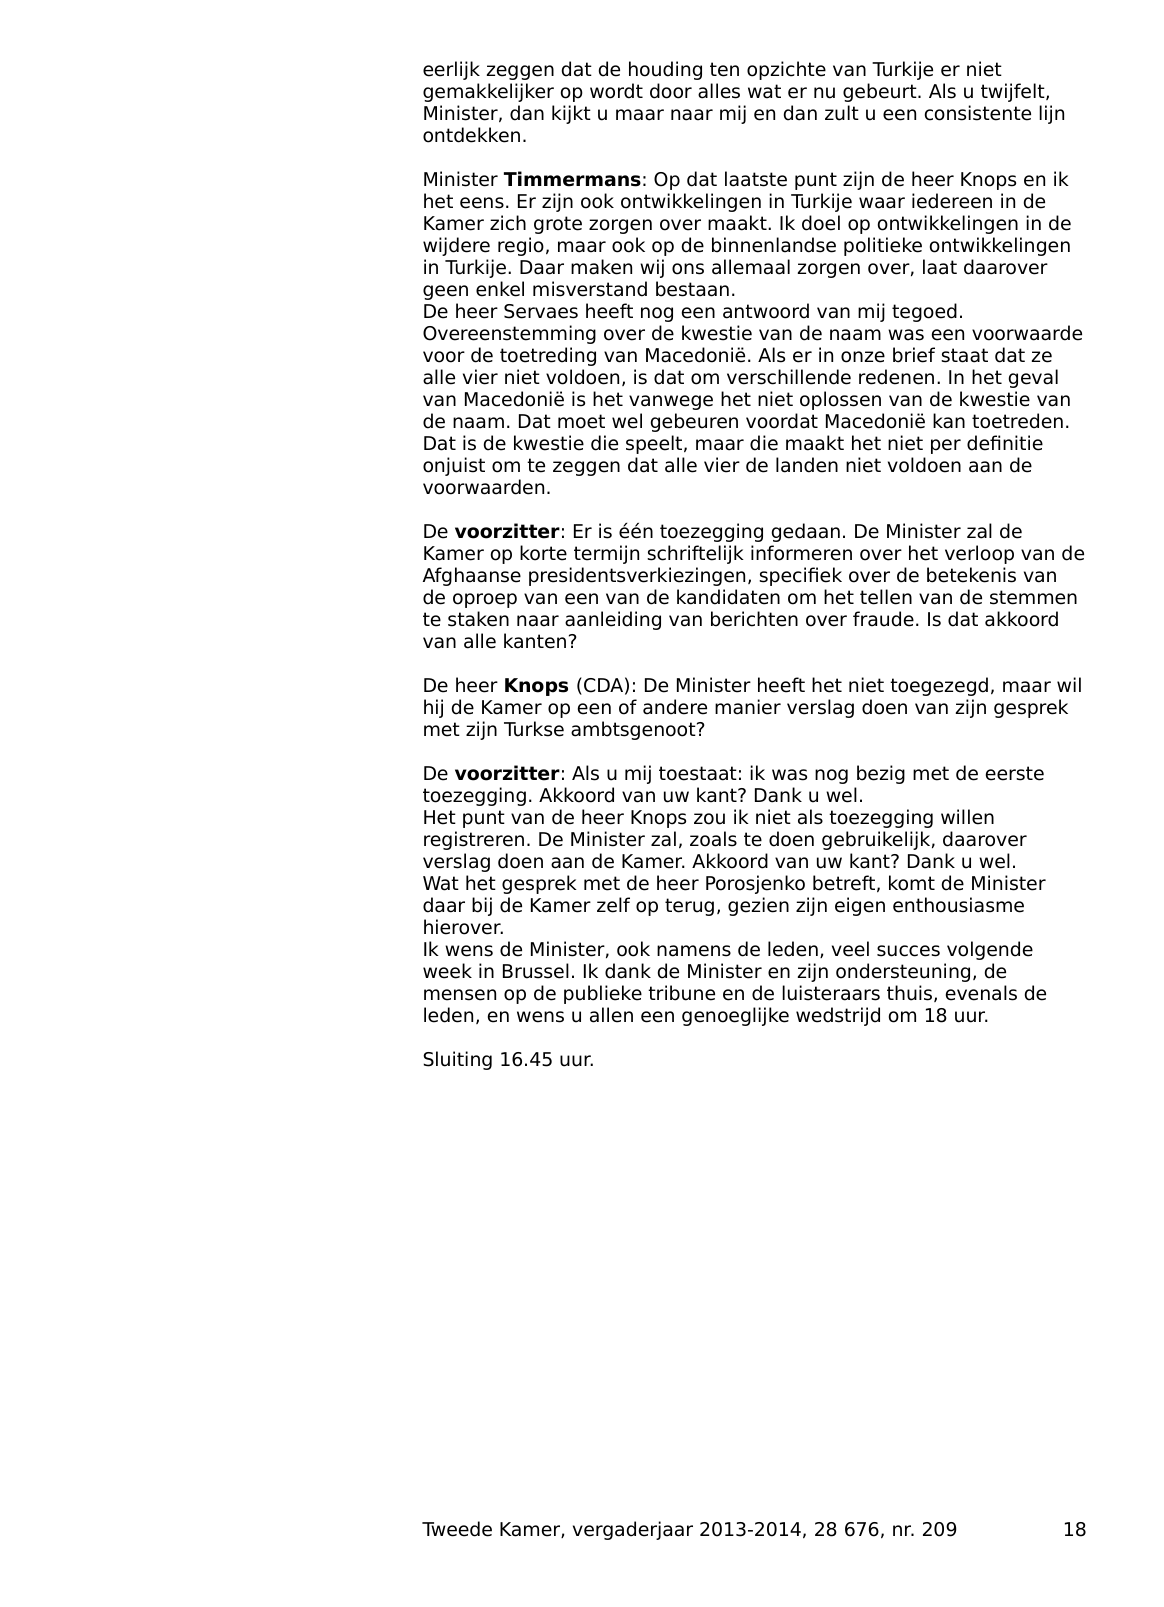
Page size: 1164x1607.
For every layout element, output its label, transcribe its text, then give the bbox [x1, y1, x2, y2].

text Sluiting 16.45 uur. [422, 1049, 1087, 1071]
text Het punt van de heer Knops zou ik niet als toezegging willen registreren. De Minister zal, zoals te doen gebruikelijk, daarover verslag doen aan de Kamer. Akkoord van uw kant? Dank u wel. [422, 807, 1087, 873]
text Ik wens de Minister, ook namens de leden, veel succes volgende week in Brussel. Ik dank de Minister en zijn ondersteuning, de mensen op de publieke tribune en de luisteraars thuis, evenals de leden, en wens u allen een genoeglijke wedstrijd om 18 uur. [422, 939, 1087, 1027]
text Minister Timmermans: Op dat laatste punt zijn de heer Knops en ik het eens. Er zijn ook ontwikkelingen in Turkije waar iedereen in de Kamer zich grote zorgen over maakt. Ik doel op ontwikkelingen in de wijdere regio, maar ook op de binnenlandse politieke ontwikkelingen in Turkije. Daar maken wij ons allemaal zorgen over, laat daarover geen enkel misverstand bestaan. [422, 169, 1087, 301]
text De voorzitter: Als u mij toestaat: ik was nog bezig met de eerste toezegging. Akkoord van uw kant? Dank u wel. [422, 763, 1087, 807]
text De voorzitter: Er is één toezegging gedaan. De Minister zal de Kamer op korte termijn schriftelijk informeren over het verloop van de Afghaanse presidentsverkiezingen, specifiek over de betekenis van de oproep van een van de kandidaten om het tellen van de stemmen te staken naar aanleiding van berichten over fraude. Is dat akkoord van alle kanten? [422, 521, 1087, 653]
text Wat het gesprek met de heer Porosjenko betreft, komt de Minister daar bij de Kamer zelf op terug, gezien zijn eigen enthousiasme hierover. [422, 873, 1087, 939]
text De heer Knops (CDA): De Minister heeft het niet toegezegd, maar wil hij de Kamer op een of andere manier verslag doen van zijn gesprek met zijn Turkse ambtsgenoot? [422, 675, 1087, 741]
text De heer Servaes heeft nog een antwoord van mij tegoed. Overeenstemming over de kwestie van de naam was een voorwaarde voor de toetreding van Macedonië. Als er in onze brief staat dat ze alle vier niet voldoen, is dat om verschillende redenen. In het geval van Macedonië is het vanwege het niet oplossen van de kwestie van de naam. Dat moet wel gebeuren voordat Macedonië kan toetreden. Dat is de kwestie die speelt, maar die maakt het niet per definitie onjuist om te zeggen dat alle vier de landen niet voldoen aan de voorwaarden. [422, 301, 1087, 499]
text eerlijk zeggen dat de houding ten opzichte van Turkije er niet gemakkelijker op wordt door alles wat er nu gebeurt. Als u twijfelt, Minister, dan kijkt u maar naar mij en dan zult u een consistente lijn ontdekken. [422, 59, 1087, 147]
